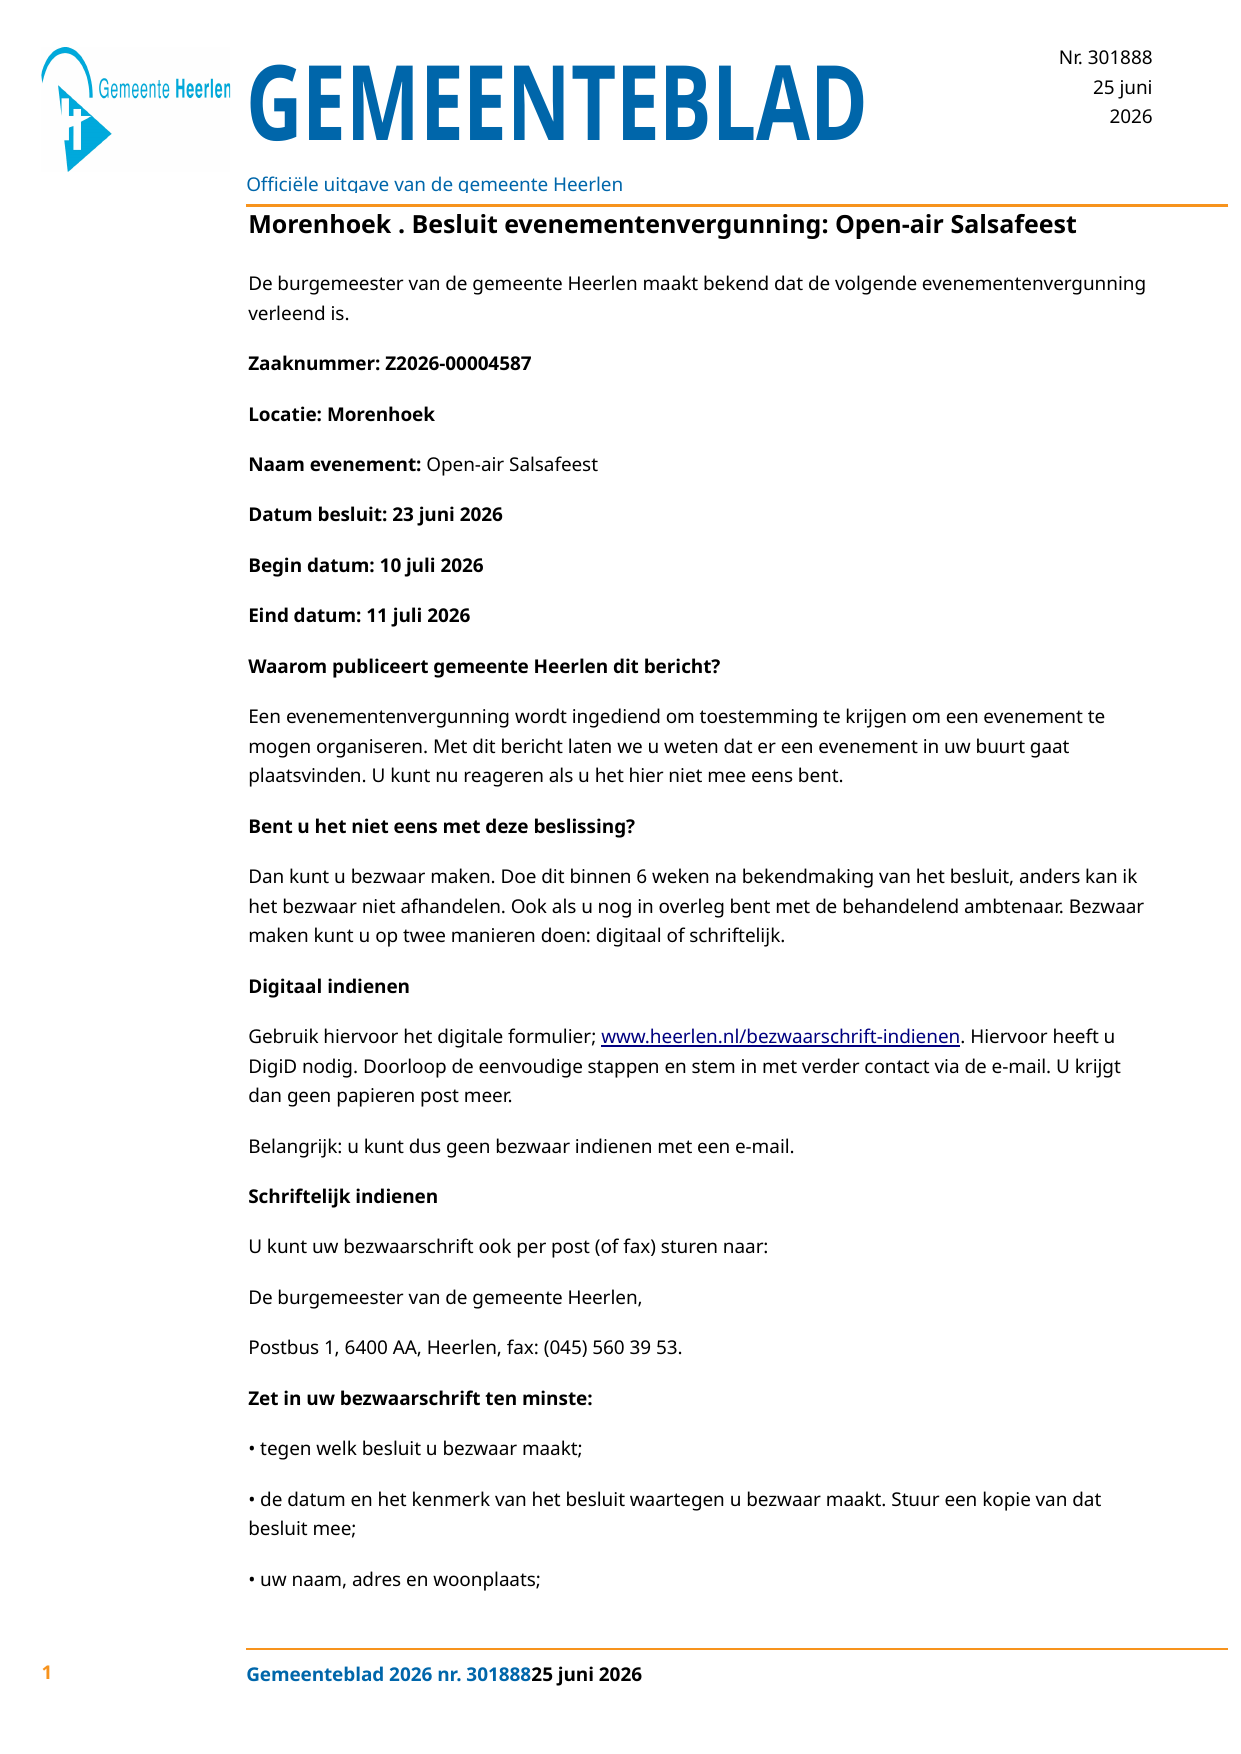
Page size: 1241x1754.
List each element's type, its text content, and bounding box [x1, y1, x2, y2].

text Datum besluit: 23 juni 2026 [248, 502, 1152, 527]
text Begin datum: 10 juli 2026 [248, 552, 1152, 578]
text • uw naam, adres en woonplaats; [248, 1566, 1152, 1591]
text Belangrijk: u kunt dus geen bezwaar indienen met een e-mail. [248, 1133, 1152, 1158]
text De burgemeester van de gemeente Heerlen maakt bekend dat de volgende evenementenvergunning verleend is. [248, 270, 1152, 326]
text Digitaal indienen [248, 973, 1152, 998]
text Gebruik hiervoor het digitale formulier; www.heerlen.nl/bezwaarschrift-indienen. Hiervoor heeft u DigiD nodig. Doorloop de eenvoudige stappen en stem in met verder contact via de e-mail. U krijgt dan geen papieren post meer. [248, 1023, 1152, 1108]
text Bent u het niet eens met deze beslissing? [248, 813, 1152, 838]
picture [41, 47, 59, 70]
text De burgemeester van de gemeente Heerlen, [248, 1284, 1152, 1310]
text Dan kunt u bezwaar maken. Doe dit binnen 6 weken na bekendmaking van het besluit, anders kan ik het bezwaar niet afhandelen. Ook als u nog in overleg bent met de behandelend ambtenaar. Bezwaar maken kunt u op twee manieren doen: digitaal of schriftelijk. [248, 863, 1152, 948]
text Zet in uw bezwaarschrift ten minste: [248, 1385, 1152, 1411]
text Morenhoek . Besluit evenementenvergunning: Open-air Salsafeest [248, 207, 1152, 241]
text Zaaknummer: Z2026-00004587 [248, 350, 1152, 376]
text • de datum en het kenmerk van het besluit waartegen u bezwaar maakt. Stuur een kopie van dat besluit mee; [248, 1486, 1152, 1541]
text Een evenementenvergunning wordt ingediend om toestemming te krijgen om een evenement te mogen organiseren. Met dit bericht laten we u weten dat er een evenement in uw buurt gaat plaatsvinden. U kunt nu reageren als u het hier niet mee eens bent. [248, 703, 1152, 788]
text • tegen welk besluit u bezwaar maakt; [248, 1435, 1152, 1461]
text Eind datum: 11 juli 2026 [248, 602, 1152, 628]
picture [41, 47, 231, 172]
text Waarom publiceert gemeente Heerlen dit bericht? [248, 653, 1152, 678]
text Locatie: Morenhoek [248, 401, 1152, 426]
text Naam evenement: Open-air Salsafeest [248, 451, 1152, 477]
text Postbus 1, 6400 AA, Heerlen, fax: (045) 560 39 53. [248, 1334, 1152, 1360]
text U kunt uw bezwaarschrift ook per post (of fax) sturen naar: [248, 1234, 1152, 1259]
text Schriftelijk indienen [248, 1183, 1152, 1209]
